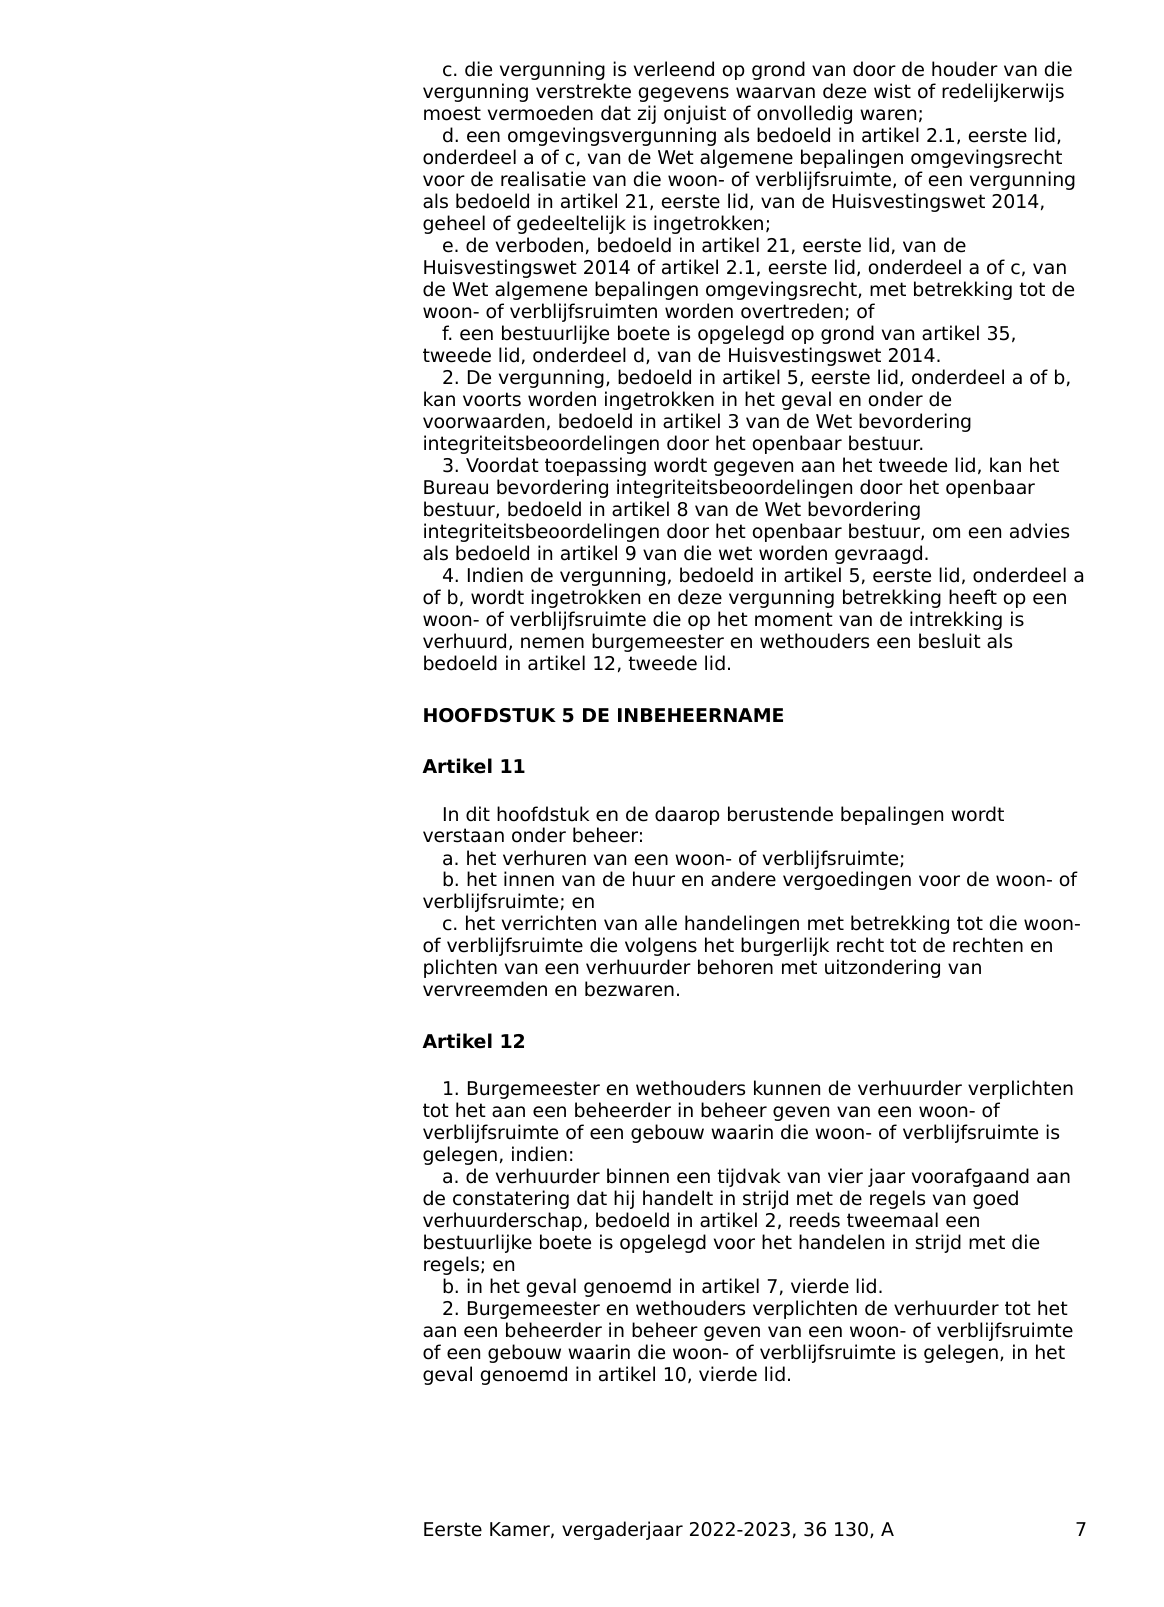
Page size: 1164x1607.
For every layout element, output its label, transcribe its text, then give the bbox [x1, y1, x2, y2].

subtitle HOOFDSTUK 5 DE INBEHEERNAME [422, 704, 1087, 726]
text 3. Voordat toepassing wordt gegeven aan het tweede lid, kan het Bureau bevordering integriteitsbeoordelingen door het openbaar bestuur, bedoeld in artikel 8 van de Wet bevordering integriteitsbeoordelingen door het openbaar bestuur, om een advies als bedoeld in artikel 9 van die wet worden gevraagd. [422, 455, 1087, 564]
text d. een omgevingsvergunning als bedoeld in artikel 2.1, eerste lid, onderdeel a of c, van de Wet algemene bepalingen omgevingsrecht voor de realisatie van die woon- of verblijfsruimte, of een vergunning als bedoeld in artikel 21, eerste lid, van de Huisvestingswet 2014, geheel of gedeeltelijk is ingetrokken; [422, 125, 1087, 235]
text 4. Indien de vergunning, bedoeld in artikel 5, eerste lid, onderdeel a of b, wordt ingetrokken en deze vergunning betrekking heeft op een woon- of verblijfsruimte die op het moment van de intrekking is verhuurd, nemen burgemeester en wethouders een besluit als bedoeld in artikel 12, tweede lid. [422, 564, 1087, 674]
text a. het verhuren van een woon- of verblijfsruimte; [422, 847, 1087, 869]
text 2. Burgemeester en wethouders verplichten de verhuurder tot het aan een beheerder in beheer geven van een woon- of verblijfsruimte of een gebouw waarin die woon- of verblijfsruimte is gelegen, in het geval genoemd in artikel 10, vierde lid. [422, 1298, 1087, 1386]
text c. die vergunning is verleend op grond van door de houder van die vergunning verstrekte gegevens waarvan deze wist of redelijkerwijs moest vermoeden dat zij onjuist of onvolledig waren; [422, 59, 1087, 125]
subtitle Artikel 11 [422, 756, 1087, 778]
text f. een bestuurlijke boete is opgelegd op grond van artikel 35, tweede lid, onderdeel d, van de Huisvestingswet 2014. [422, 323, 1087, 367]
text e. de verboden, bedoeld in artikel 21, eerste lid, van de Huisvestingswet 2014 of artikel 2.1, eerste lid, onderdeel a of c, van de Wet algemene bepalingen omgevingsrecht, met betrekking tot de woon- of verblijfsruimten worden overtreden; of [422, 235, 1087, 323]
text 2. De vergunning, bedoeld in artikel 5, eerste lid, onderdeel a of b, kan voorts worden ingetrokken in het geval en onder de voorwaarden, bedoeld in artikel 3 van de Wet bevordering integriteitsbeoordelingen door het openbaar bestuur. [422, 367, 1087, 455]
text c. het verrichten van alle handelingen met betrekking tot die woon- of verblijfsruimte die volgens het burgerlijk recht tot de rechten en plichten van een verhuurder behoren met uitzondering van vervreemden en bezwaren. [422, 913, 1087, 1001]
text a. de verhuurder binnen een tijdvak van vier jaar voorafgaand aan de constatering dat hij handelt in strijd met de regels van goed verhuurderschap, bedoeld in artikel 2, reeds tweemaal een bestuurlijke boete is opgelegd voor het handelen in strijd met die regels; en [422, 1166, 1087, 1276]
text 1. Burgemeester en wethouders kunnen de verhuurder verplichten tot het aan een beheerder in beheer geven van een woon- of verblijfsruimte of een gebouw waarin die woon- of verblijfsruimte is gelegen, indien: [422, 1078, 1087, 1166]
subtitle Artikel 12 [422, 1031, 1087, 1053]
text b. het innen van de huur en andere vergoedingen voor de woon- of verblijfsruimte; en [422, 869, 1087, 913]
text In dit hoofdstuk en de daarop berustende bepalingen wordt verstaan onder beheer: [422, 803, 1087, 847]
text b. in het geval genoemd in artikel 7, vierde lid. [422, 1276, 1087, 1298]
